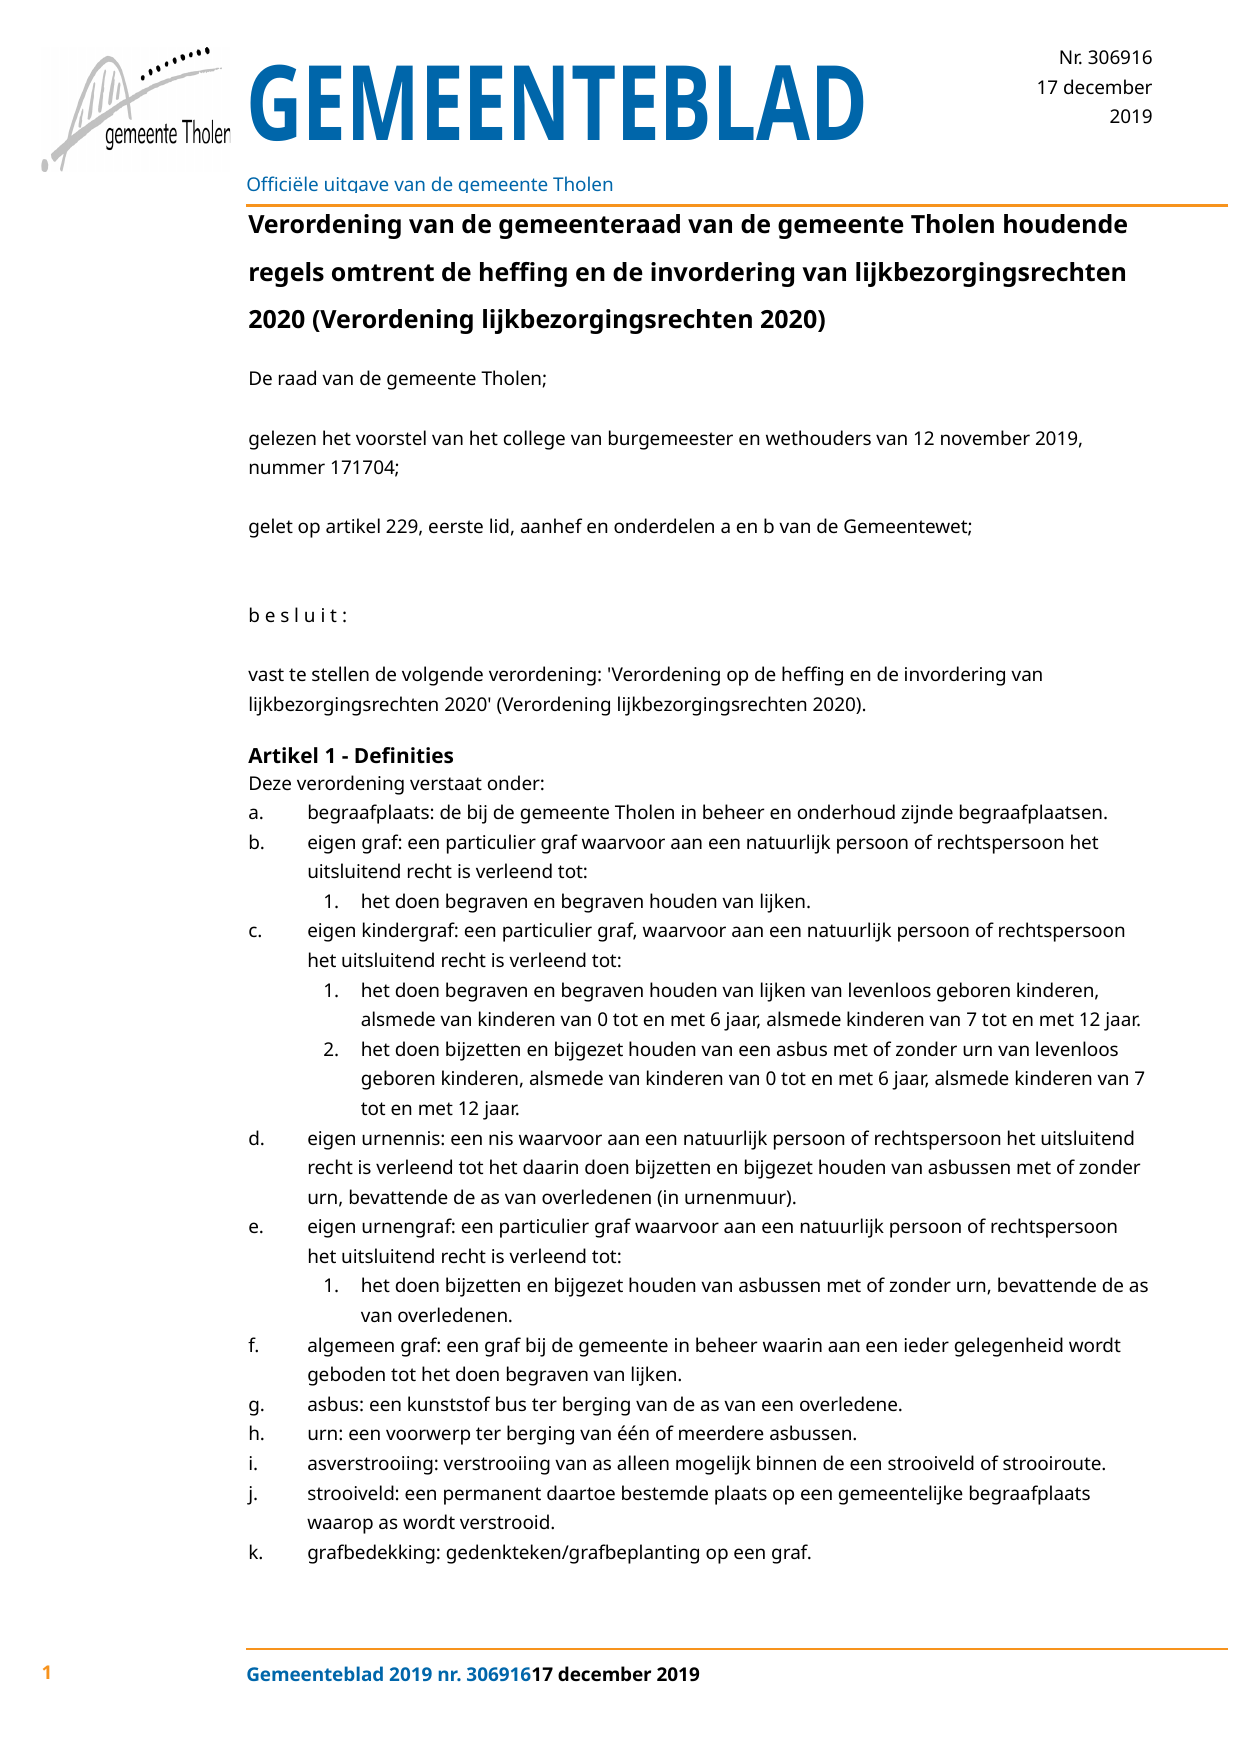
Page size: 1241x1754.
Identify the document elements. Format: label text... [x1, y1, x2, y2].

text Deze verordening verstaat onder: [248, 770, 1152, 796]
list begraafplaats: de bij de gemeente Tholen in beheer en onderhoud zijnde begraafplaatsen. [248, 799, 1152, 825]
list het doen bijzetten en bijgezet houden van een asbus met of zonder urn van levenloos geboren kinderen, alsmede van kinderen van 0 tot en met 6 jaar, alsmede kinderen van 7 tot en met 12 jaar. [323, 1036, 1152, 1121]
text De raad van de gemeente Tholen; [248, 366, 1152, 391]
list algemeen graf: een graf bij de gemeente in beheer waarin aan een ieder gelegenheid wordt geboden tot het doen begraven van lijken. [248, 1332, 1152, 1387]
list het doen begraven en begraven houden van lijken van levenloos geboren kinderen, alsmede van kinderen van 0 tot en met 6 jaar, alsmede kinderen van 7 tot en met 12 jaar. [323, 977, 1152, 1032]
list eigen kindergraf: een particulier graf, waarvoor aan een natuurlijk persoon of rechtspersoon het uitsluitend recht is verleend tot: [248, 918, 1152, 973]
list eigen urnennis: een nis waarvoor aan een natuurlijk persoon of rechtspersoon het uitsluitend recht is verleend tot het daarin doen bijzetten en bijgezet houden van asbussen met of zonder urn, bevattende de as van overledenen (in urnenmuur). [248, 1125, 1152, 1210]
text b e s l u i t : [248, 602, 1152, 628]
picture [41, 47, 231, 172]
list asbus: een kunststof bus ter berging van de as van een overledene. [248, 1391, 1152, 1417]
text Artikel 1 - Definities [248, 741, 1152, 770]
list het doen bijzetten en bijgezet houden van asbussen met of zonder urn, bevattende de as van overledenen. [323, 1273, 1152, 1328]
list asverstrooiing: verstrooiing van as alleen mogelijk binnen de een strooiveld of strooiroute. [248, 1450, 1152, 1476]
text vast te stellen de volgende verordening: 'Verordening op de heffing en de invordering van lijkbezorgingsrechten 2020' (Verordening lijkbezorgingsrechten 2020). [248, 661, 1152, 717]
list grafbedekking: gedenkteken/grafbeplanting op een graf. [248, 1539, 1152, 1565]
text gelezen het voorstel van het college van burgemeester en wethouders van 12 november 2019, nummer 171704; [248, 425, 1152, 480]
list urn: een voorwerp ter berging van één of meerdere asbussen. [248, 1421, 1152, 1446]
text Verordening van de gemeenteraad van de gemeente Tholen houdende regels omtrent de heffing en de invordering van lijkbezorgingsrechten 2020 (Verordening lijkbezorgingsrechten 2020) [248, 207, 1152, 336]
list strooiveld: een permanent daartoe bestemde plaats op een gemeentelijke begraafplaats waarop as wordt verstrooid. [248, 1480, 1152, 1535]
list het doen begraven en begraven houden van lijken. [323, 888, 1152, 914]
text gelet op artikel 229, eerste lid, aanhef en onderdelen a en b van de Gemeentewet; [248, 513, 1152, 539]
list eigen urnengraf: een particulier graf waarvoor aan een natuurlijk persoon of rechtspersoon het uitsluitend recht is verleend tot: [248, 1213, 1152, 1269]
list eigen graf: een particulier graf waarvoor aan een natuurlijk persoon of rechtspersoon het uitsluitend recht is verleend tot: [248, 829, 1152, 884]
